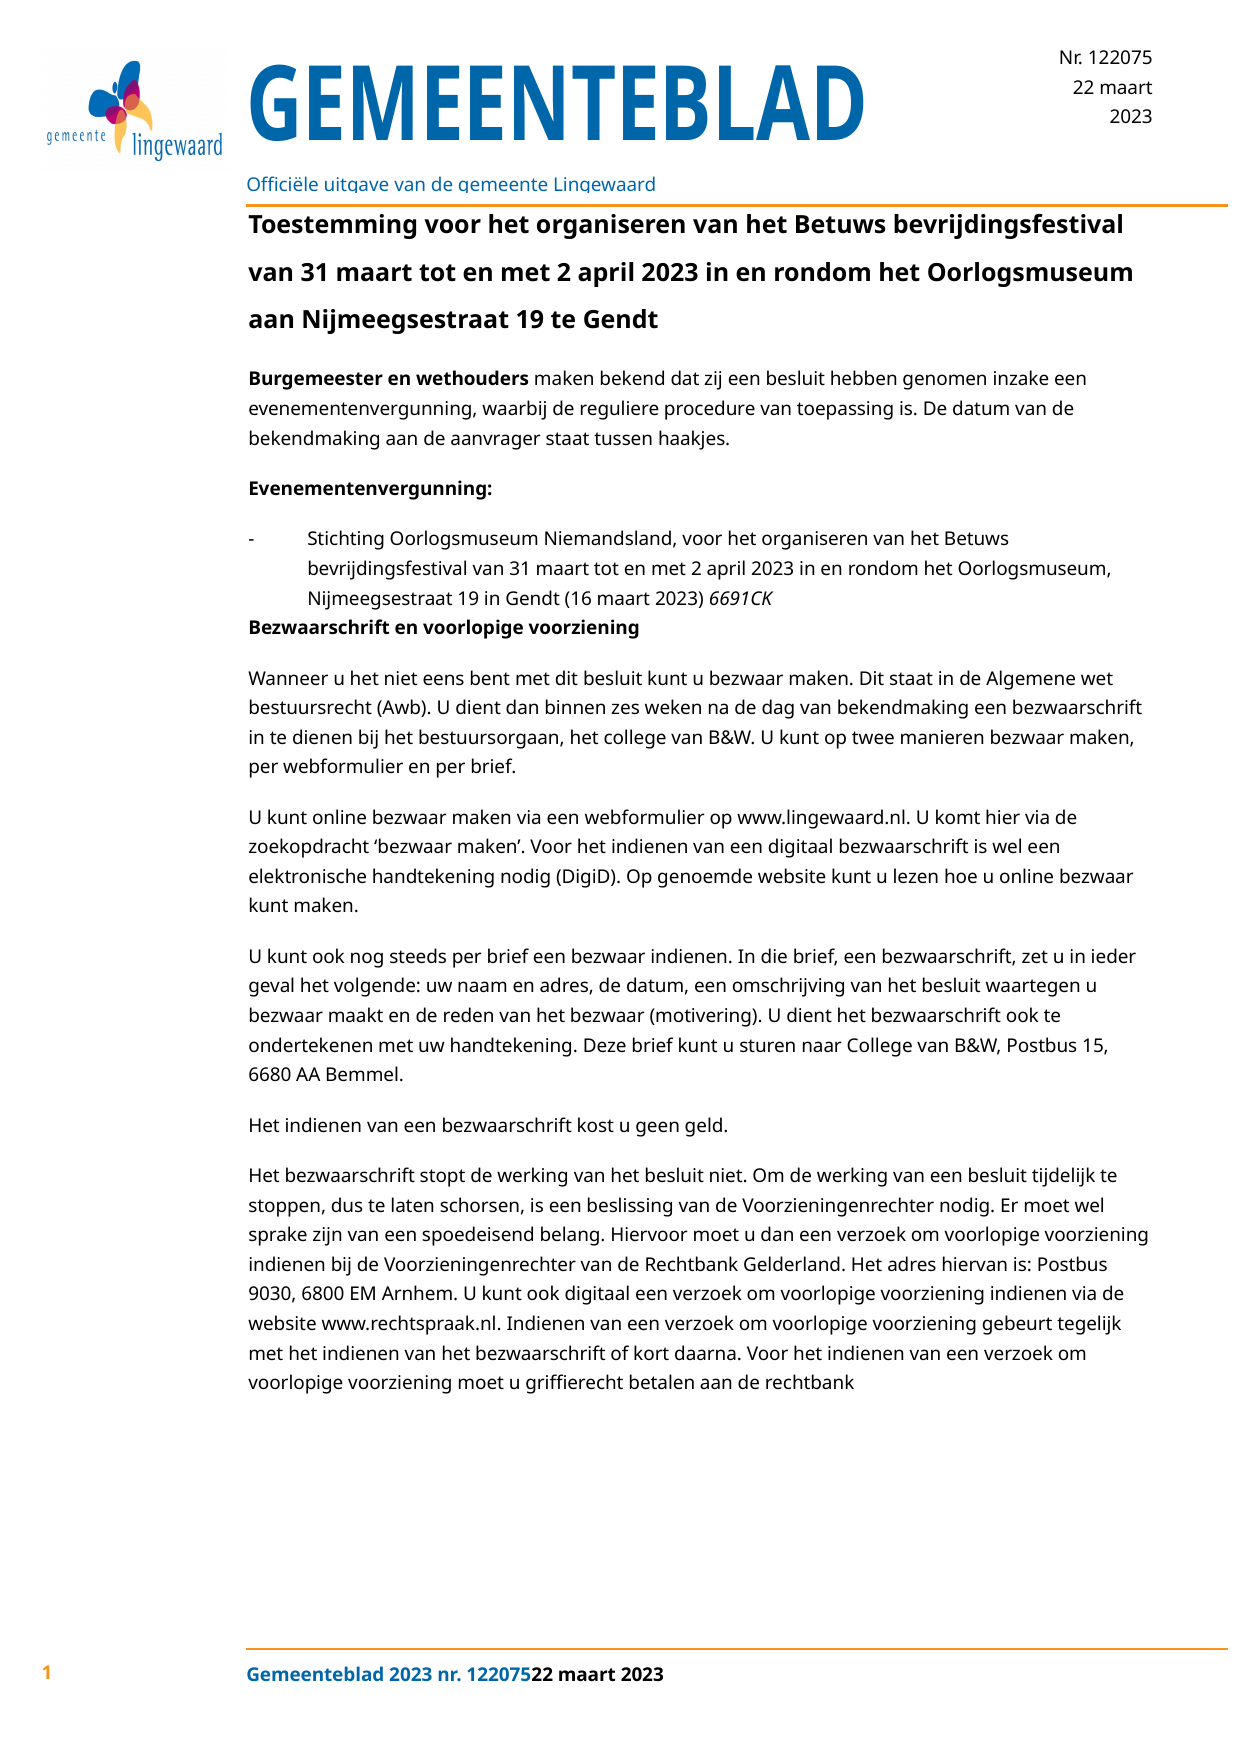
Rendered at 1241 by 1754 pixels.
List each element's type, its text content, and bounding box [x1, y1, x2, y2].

text Wanneer u het niet eens bent met dit besluit kunt u bezwaar maken. Dit staat in de Algemene wet bestuursrecht (Awb). U dient dan binnen zes weken na de dag van bekendmaking een bezwaarschrift in te dienen bij het bestuursorgaan, het college van B&W. U kunt op twee manieren bezwaar maken, per webformulier en per brief. [248, 665, 1152, 779]
text Het indienen van een bezwaarschrift kost u geen geld. [248, 1112, 1152, 1137]
list Stichting Oorlogsmuseum Niemandsland, voor het organiseren van het Betuws bevrijdingsfestival van 31 maart tot en met 2 april 2023 in en rondom het Oorlogsmuseum, Nijmeegsestraat 19 in Gendt (16 maart 2023) 6691CK [248, 526, 1152, 610]
text Toestemming voor het organiseren van het Betuws bevrijdingsfestival van 31 maart tot en met 2 april 2023 in en rondom het Oorlogsmuseum aan Nijmeegsestraat 19 te Gendt [248, 207, 1152, 336]
text Bezwaarschrift en voorlopige voorziening [248, 614, 1152, 640]
text U kunt online bezwaar maken via een webformulier op www.lingewaard.nl. U komt hier via de zoekopdracht ‘bezwaar maken’. Voor het indienen van een digitaal bezwaarschrift is wel een elektronische handtekening nodig (DigiD). Op genoemde website kunt u lezen hoe u online bezwaar kunt maken. [248, 804, 1152, 918]
text U kunt ook nog steeds per brief een bezwaar indienen. In die brief, een bezwaarschrift, zet u in ieder geval het volgende: uw naam en adres, de datum, een omschrijving van het besluit waartegen u bezwaar maakt en de reden van het bezwaar (motivering). U dient het bezwaarschrift ook te ondertekenen met uw handtekening. Deze brief kunt u sturen naar College van B&W, Postbus 15, 6680 AA Bemmel. [248, 943, 1152, 1087]
picture [41, 47, 231, 172]
text Burgemeester en wethouders maken bekend dat zij een besluit hebben genomen inzake een evenementenvergunning, waarbij de reguliere procedure van toepassing is. De datum van de bekendmaking aan de aanvrager staat tussen haakjes. [248, 366, 1152, 450]
text Evenementenvergunning: [248, 475, 1152, 501]
text Het bezwaarschrift stopt de werking van het besluit niet. Om de werking van een besluit tijdelijk te stoppen, dus te laten schorsen, is een beslissing van de Voorzieningenrechter nodig. Er moet wel sprake zijn van een spoedeisend belang. Hiervoor moet u dan een verzoek om voorlopige voorziening indienen bij de Voorzieningenrechter van de Rechtbank Gelderland. Het adres hiervan is: Postbus 9030, 6800 EM Arnhem. U kunt ook digitaal een verzoek om voorlopige voorziening indienen via de website www.rechtspraak.nl. Indienen van een verzoek om voorlopige voorziening gebeurt tegelijk met het indienen van het bezwaarschrift of kort daarna. Voor het indienen van een verzoek om voorlopige voorziening moet u griffierecht betalen aan de rechtbank [248, 1162, 1152, 1395]
